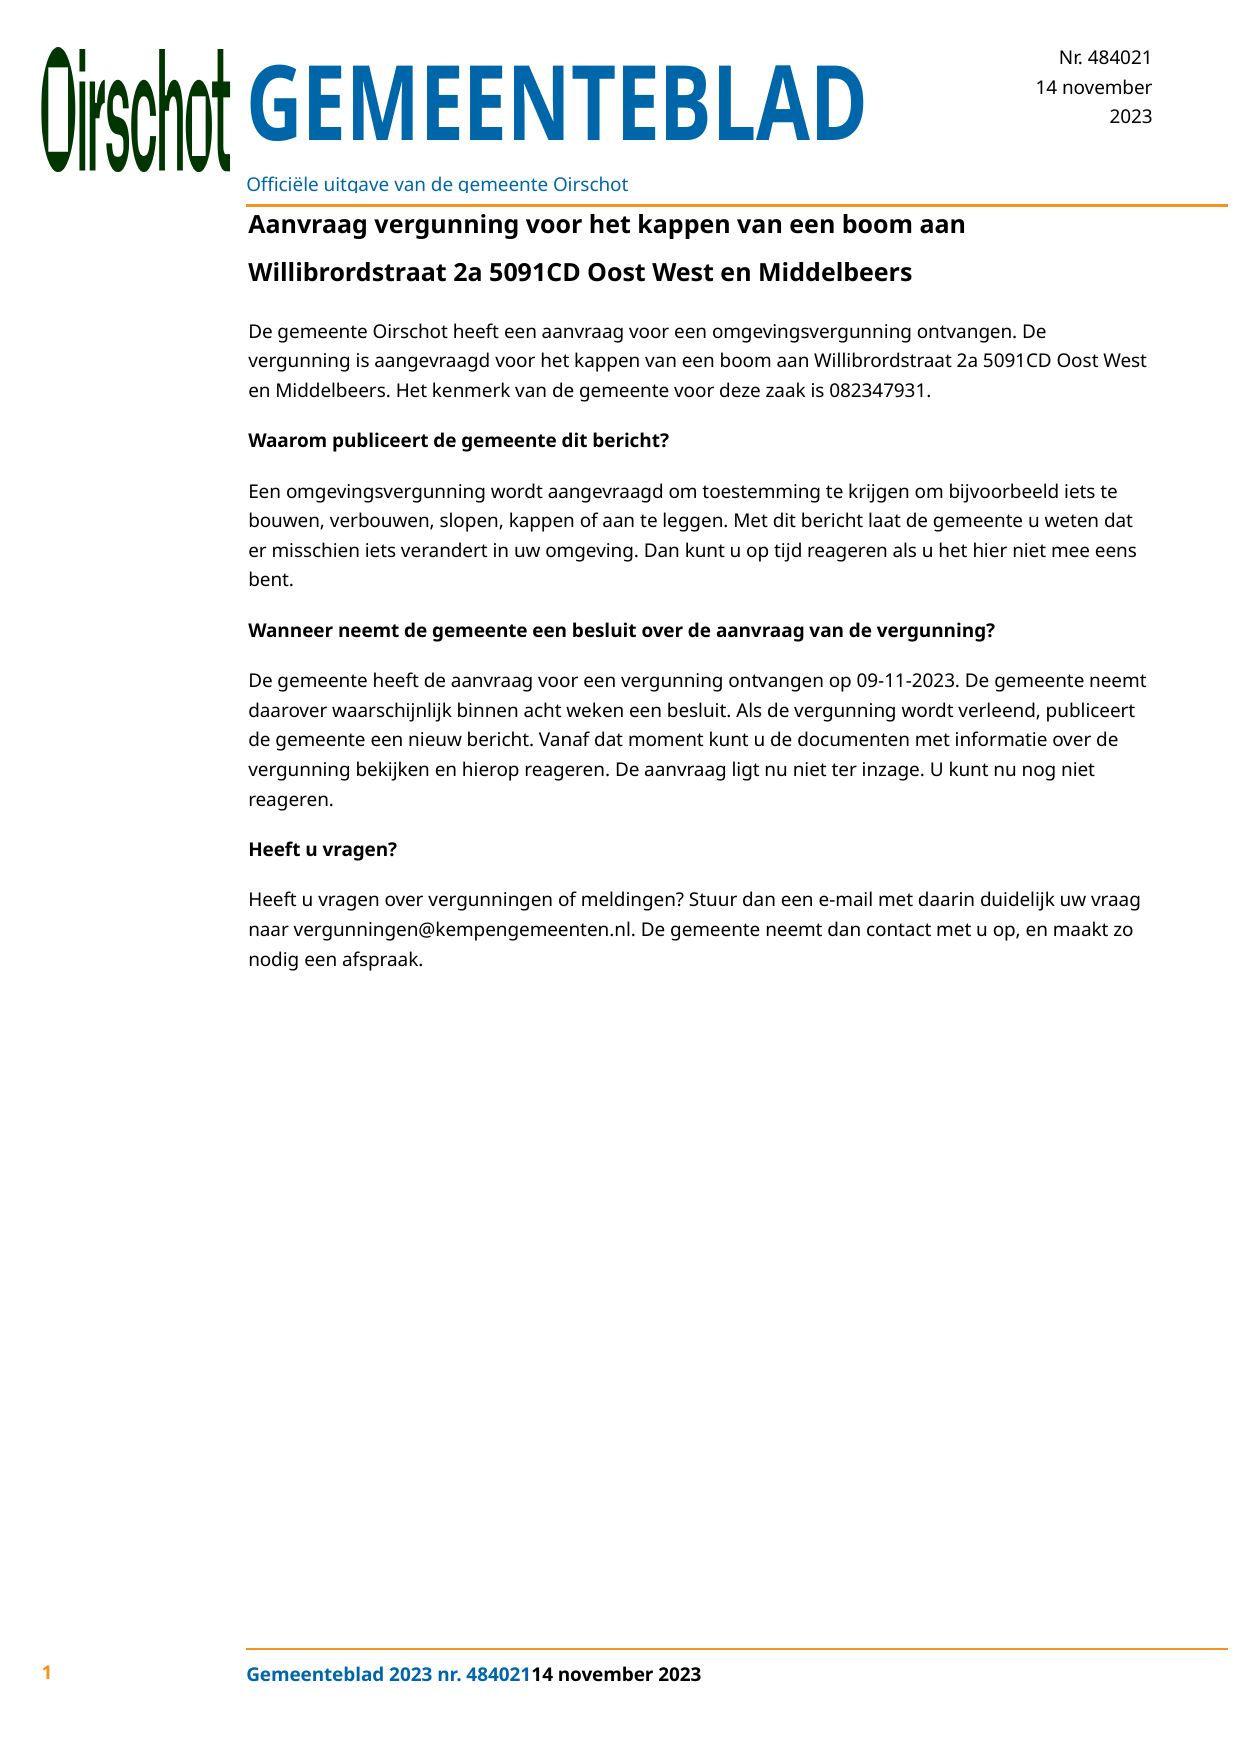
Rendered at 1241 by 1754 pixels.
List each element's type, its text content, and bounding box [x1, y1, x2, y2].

picture [41, 47, 231, 172]
text Aanvraag vergunning voor het kappen van een boom aan Willibrordstraat 2a 5091CD Oost West en Middelbeers [248, 207, 1152, 288]
text De gemeente Oirschot heeft een aanvraag voor een omgevingsvergunning ontvangen. De vergunning is aangevraagd voor het kappen van een boom aan Willibrordstraat 2a 5091CD Oost West en Middelbeers. Het kenmerk van de gemeente voor deze zaak is 082347931. [248, 318, 1152, 403]
text De gemeente heeft de aanvraag voor een vergunning ontvangen op 09-11-2023. De gemeente neemt daarover waarschijnlijk binnen acht weken een besluit. Als de vergunning wordt verleend, publiceert de gemeente een nieuw bericht. Vanaf dat moment kunt u de documenten met informatie over de vergunning bekijken en hierop reageren. De aanvraag ligt nu niet ter inzage. U kunt nu nog niet reageren. [248, 667, 1152, 812]
text Heeft u vragen? [248, 836, 1152, 862]
text Waarom publiceert de gemeente dit bericht? [248, 427, 1152, 453]
text Een omgevingsvergunning wordt aangevraagd om toestemming te krijgen om bijvoorbeeld iets te bouwen, verbouwen, slopen, kappen of aan te leggen. Met dit bericht laat de gemeente u weten dat er misschien iets verandert in uw omgeving. Dan kunt u op tijd reageren als u het hier niet mee eens bent. [248, 478, 1152, 592]
text Wanneer neemt de gemeente een besluit over de aanvraag van de vergunning? [248, 617, 1152, 643]
text Heeft u vragen over vergunningen of meldingen? Stuur dan een e-mail met daarin duidelijk uw vraag naar vergunningen@kempengemeenten.nl. De gemeente neemt dan contact met u op, en maakt zo nodig een afspraak. [248, 887, 1152, 972]
